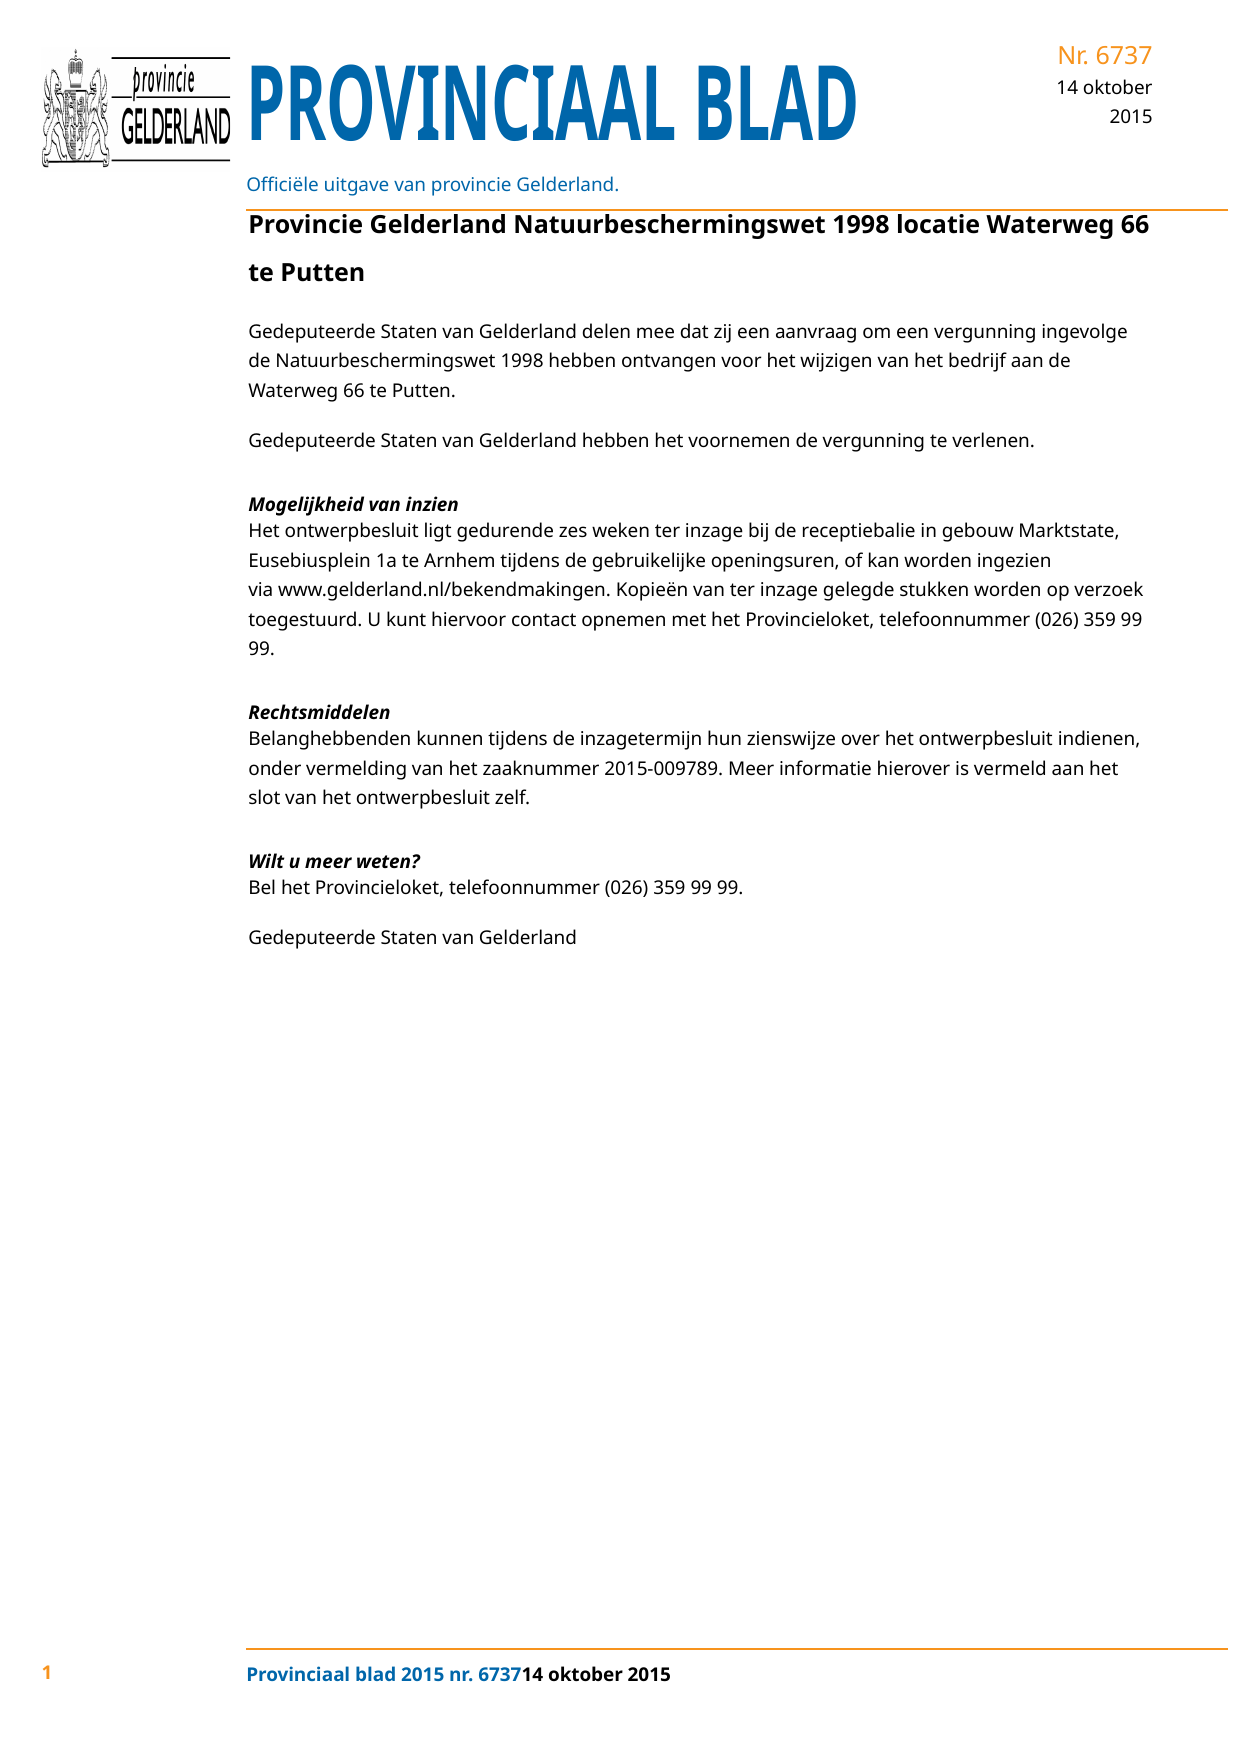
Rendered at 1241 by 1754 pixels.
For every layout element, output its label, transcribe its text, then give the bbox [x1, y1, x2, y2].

text Wilt u meer weten? [248, 848, 1152, 874]
text Gedeputeerde Staten van Gelderland delen mee dat zij een aanvraag om een vergunning ingevolge de Natuurbeschermingswet 1998 hebben ontvangen voor het wijzigen van het bedrijf aan de Waterweg 66 te Putten. [248, 318, 1152, 403]
text Belanghebbenden kunnen tijdens de inzagetermijn hun zienswijze over het ontwerpbesluit indienen, onder vermelding van het zaaknummer 2015-009789. Meer informatie hierover is vermeld aan het slot van het ontwerpbesluit zelf. [248, 725, 1152, 810]
text Mogelijkheid van inzien [248, 491, 1152, 517]
text Het ontwerpbesluit ligt gedurende zes weken ter inzage bij de receptiebalie in gebouw Marktstate, Eusebiusplein 1a te Arnhem tijdens de gebruikelijke openingsuren, of kan worden ingezien via www.gelderland.nl/bekendmakingen. Kopieën van ter inzage gelegde stukken worden op verzoek toegestuurd. U kunt hiervoor contact opnemen met het Provincieloket, telefoonnummer (026) 359 99 99. [248, 517, 1152, 661]
text Rechtsmiddelen [248, 699, 1152, 725]
text Gedeputeerde Staten van Gelderland hebben het voornemen de vergunning te verlenen. [248, 427, 1152, 453]
picture [41, 47, 231, 172]
text Gedeputeerde Staten van Gelderland [248, 924, 1152, 950]
text Provincie Gelderland Natuurbeschermingswet 1998 locatie Waterweg 66 te Putten [248, 211, 1152, 288]
text Bel het Provincieloket, telefoonnummer (026) 359 99 99. [248, 874, 1152, 900]
